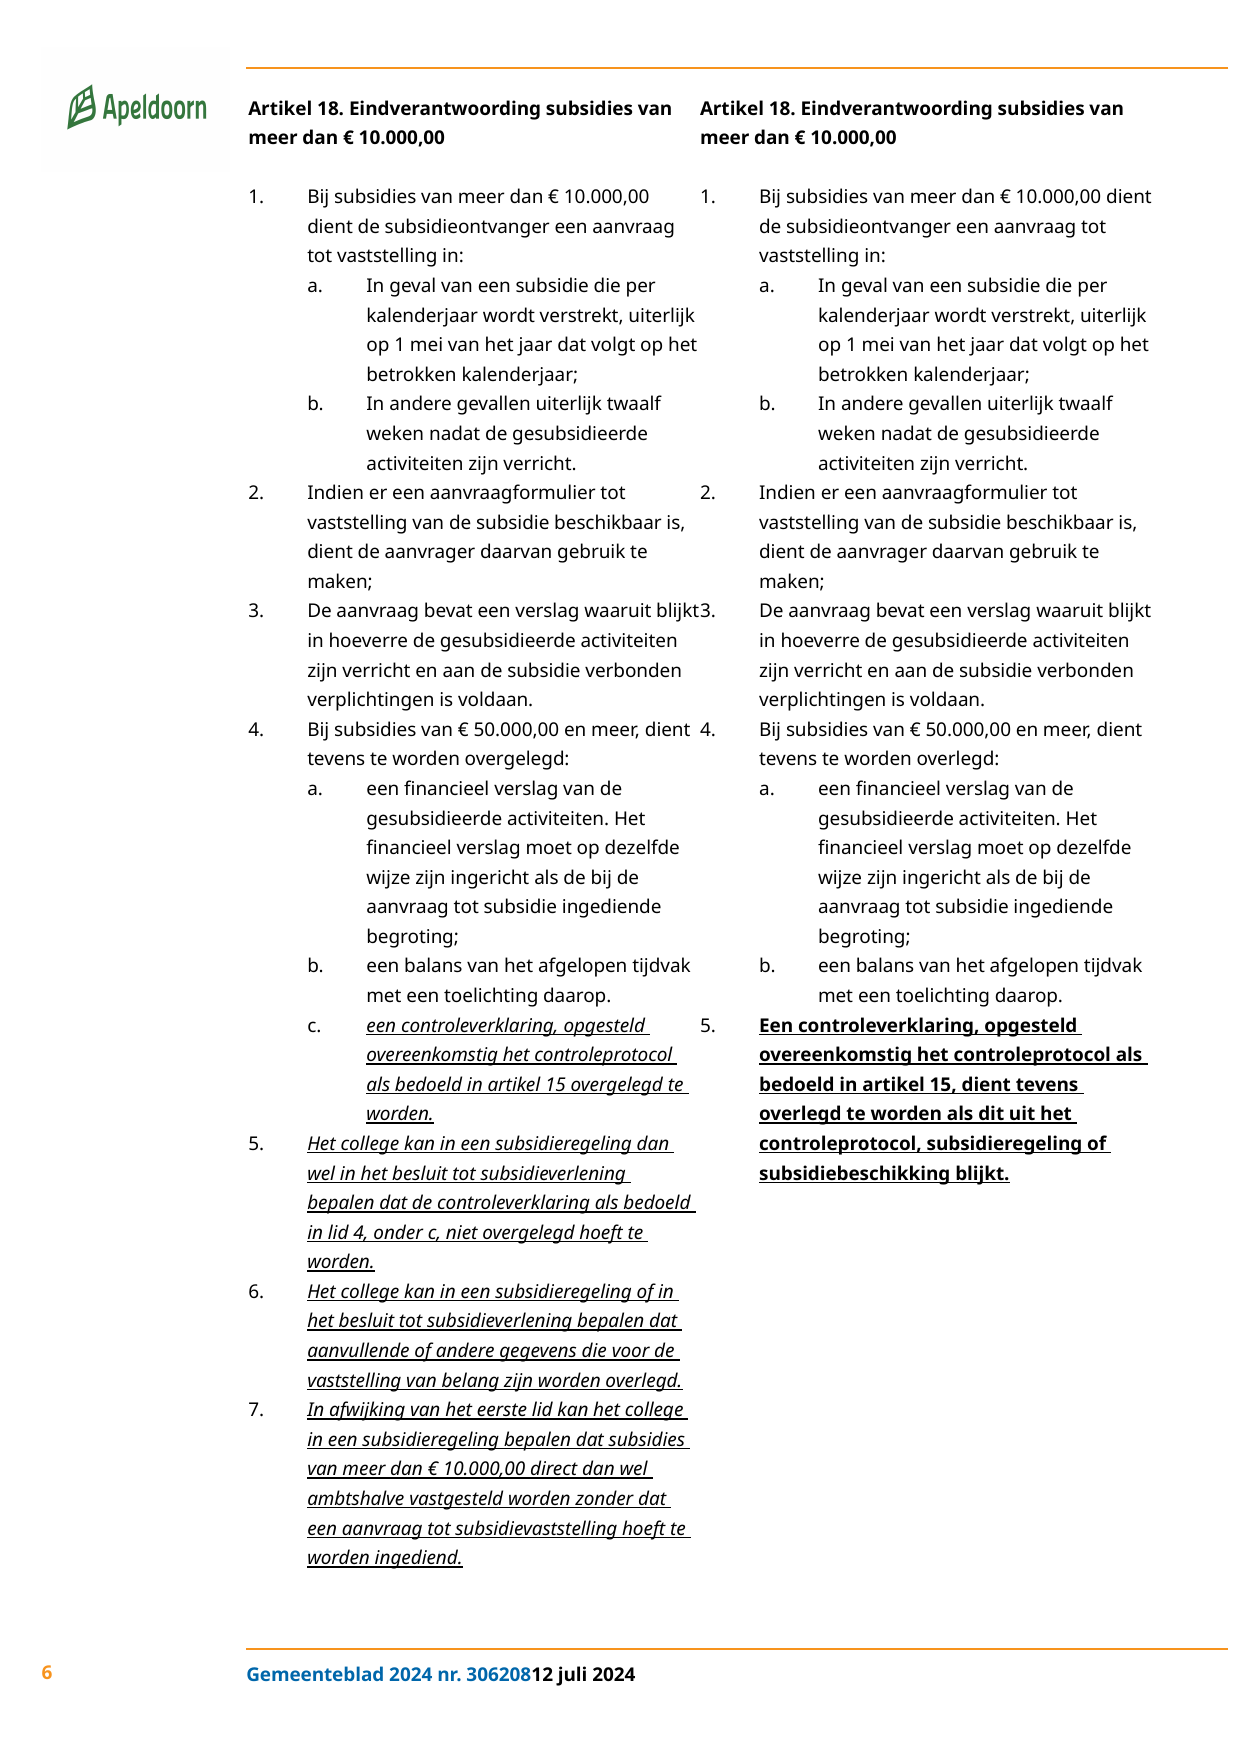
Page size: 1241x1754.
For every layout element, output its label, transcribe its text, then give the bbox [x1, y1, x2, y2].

table_cell Artikel 18. Eindverantwoording subsidies van meer dan € 10.000,00 Bij subsidies van meer dan € 10.000,00 dient de subsidieontvanger een aanvraag tot vaststelling in: In geval van een subsidie die per kalenderjaar wordt verstrekt, uiterlijk op 1 mei van het jaar dat volgt op het betrokken kalenderjaar; In andere gevallen uiterlijk twaalf weken nadat de gesubsidieerde activiteiten zijn verricht. Indien er een aanvraagformulier tot vaststelling van de subsidie beschikbaar is, dient de aanvrager daarvan gebruik te maken; De aanvraag bevat een verslag waaruit blijkt in hoeverre de gesubsidieerde activiteiten zijn verricht en aan de subsidie verbonden verplichtingen is voldaan. Bij subsidies van € 50.000,00 en meer, dient tevens te worden overlegd: een financieel verslag van de gesubsidieerde activiteiten. Het financieel verslag moet op dezelfde wijze zijn ingericht als de bij de aanvraag tot subsidie ingediende begroting; een balans van het afgelopen tijdvak met een toelichting daarop. Een controleverklaring, opgesteld overeenkomstig het controleprotocol als bedoeld in artikel 15, dient tevens overlegd te worden als dit uit het controleprotocol, subsidieregeling of subsidiebeschikking blijkt. [700, 95, 1152, 1570]
picture [41, 47, 231, 172]
table_cell Artikel 18. Eindverantwoording subsidies van meer dan € 10.000,00 Bij subsidies van meer dan € 10.000,00 dient de subsidieontvanger een aanvraag tot vaststelling in: In geval van een subsidie die per kalenderjaar wordt verstrekt, uiterlijk op 1 mei van het jaar dat volgt op het betrokken kalenderjaar; In andere gevallen uiterlijk twaalf weken nadat de gesubsidieerde activiteiten zijn verricht. Indien er een aanvraagformulier tot vaststelling van de subsidie beschikbaar is, dient de aanvrager daarvan gebruik te maken; De aanvraag bevat een verslag waaruit blijkt in hoeverre de gesubsidieerde activiteiten zijn verricht en aan de subsidie verbonden verplichtingen is voldaan. Bij subsidies van € 50.000,00 en meer, dient tevens te worden overgelegd: een financieel verslag van de gesubsidieerde activiteiten. Het financieel verslag moet op dezelfde wijze zijn ingericht als de bij de aanvraag tot subsidie ingediende begroting; een balans van het afgelopen tijdvak met een toelichting daarop. een controleverklaring, opgesteld overeenkomstig het controleprotocol als bedoeld in artikel 15 overgelegd te worden. Het college kan in een subsidieregeling dan wel in het besluit tot subsidieverlening bepalen dat de controleverklaring als bedoeld in lid 4, onder c, niet overgelegd hoeft te worden. Het college kan in een subsidieregeling of in het besluit tot subsidieverlening bepalen dat aanvullende of andere gegevens die voor de vaststelling van belang zijn worden overlegd. In afwijking van het eerste lid kan het college in een subsidieregeling bepalen dat subsidies van meer dan € 10.000,00 direct dan wel ambtshalve vastgesteld worden zonder dat een aanvraag tot subsidievaststelling hoeft te worden ingediend. [248, 95, 700, 1570]
